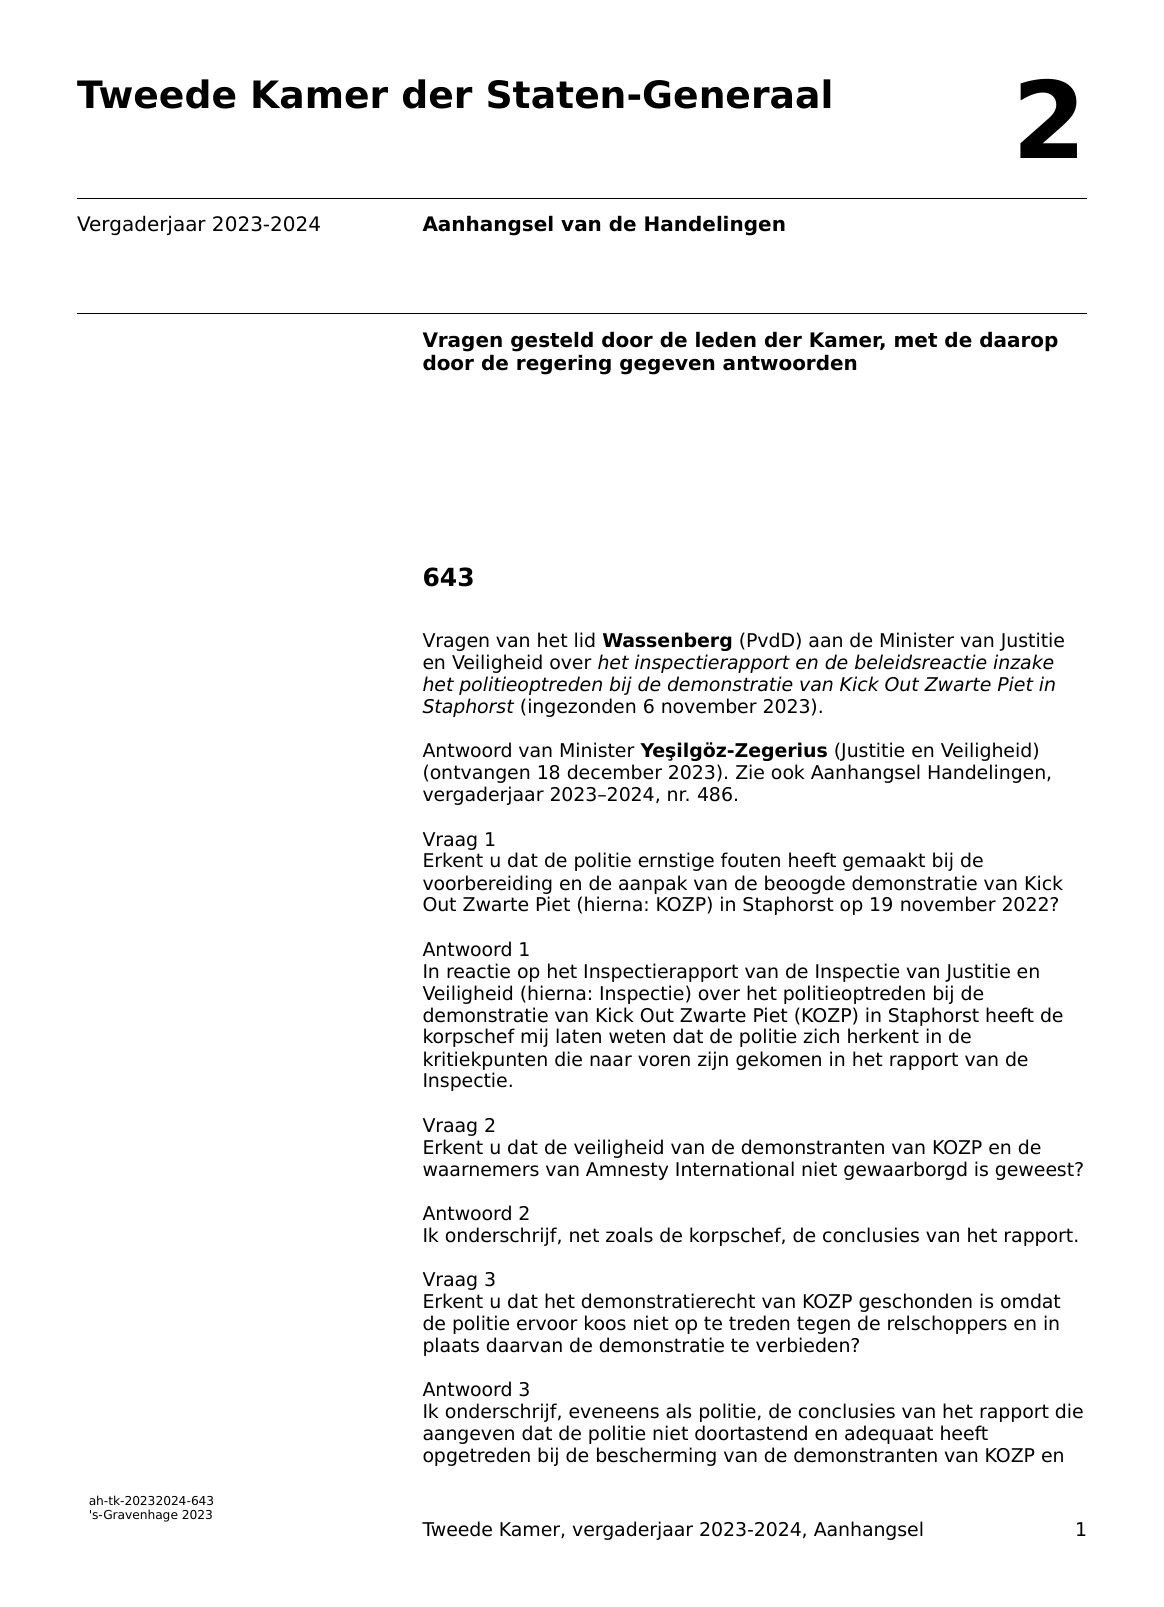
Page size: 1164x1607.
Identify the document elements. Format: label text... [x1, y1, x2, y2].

text Vraag 2 [422, 1114, 1087, 1137]
table_cell Aanhangsel van de Handelingen [422, 199, 1087, 313]
text Vragen van het lid Wassenberg (PvdD) aan de Minister van Justitie en Veiligheid over het inspectierapport en de beleidsreactie inzake het politieoptreden bij de demonstratie van Kick Out Zwarte Piet in Staphorst (ingezonden 6 november 2023). [422, 630, 1087, 718]
table_header Tweede Kamer der Staten-Generaal [77, 59, 886, 198]
text In reactie op het Inspectierapport van de Inspectie van Justitie en Veiligheid (hierna: Inspectie) over het politieoptreden bij de demonstratie van Kick Out Zwarte Piet (KOZP) in Staphorst heeft de korpschef mij laten weten dat de politie zich herkent in de kritiekpunten die naar voren zijn gekomen in het rapport van de Inspectie. [422, 961, 1087, 1092]
table_header 2 [886, 59, 1087, 198]
text Vraag 3 [422, 1269, 1087, 1291]
text Ik onderschrijf, net zoals de korpschef, de conclusies van het rapport. [422, 1225, 1087, 1247]
text Antwoord 1 [422, 938, 1087, 961]
text Erkent u dat de veiligheid van de demonstranten van KOZP en de waarnemers van Amnesty International niet gewaarborgd is geweest? [422, 1137, 1087, 1181]
text Antwoord 3 [422, 1379, 1087, 1401]
text 643 [422, 563, 1087, 592]
text Erkent u dat de politie ernstige fouten heeft gemaakt bij de voorbereiding en de aanpak van de beoogde demonstratie van Kick Out Zwarte Piet (hierna: KOZP) in Staphorst op 19 november 2022? [422, 850, 1087, 916]
text ah-tk-20232024-643 [88, 1494, 323, 1508]
text 's-Gravenhage 2023 [88, 1508, 323, 1522]
text Antwoord 2 [422, 1203, 1087, 1225]
text Erkent u dat het demonstratierecht van KOZP geschonden is omdat de politie ervoor koos niet op te treden tegen de relschoppers en in plaats daarvan de demonstratie te verbieden? [422, 1291, 1087, 1357]
table_cell Vragen gesteld door de leden der Kamer, met de daarop door de regering gegeven antwoorden [422, 314, 1087, 375]
table_cell Vergaderjaar 2023-2024 [77, 199, 422, 313]
table_cell [77, 314, 422, 375]
text Ik onderschrijf, eveneens als politie, de conclusies van het rapport die aangeven dat de politie niet doortastend en adequaat heeft opgetreden bij de bescherming van de demonstranten van KOZP en [422, 1401, 1087, 1467]
text Vraag 1 [422, 828, 1087, 850]
text Antwoord van Minister Yeşilgöz-Zegerius (Justitie en Veiligheid) (ontvangen 18 december 2023). Zie ook Aanhangsel Handelingen, vergaderjaar 2023–2024, nr. 486. [422, 740, 1087, 806]
